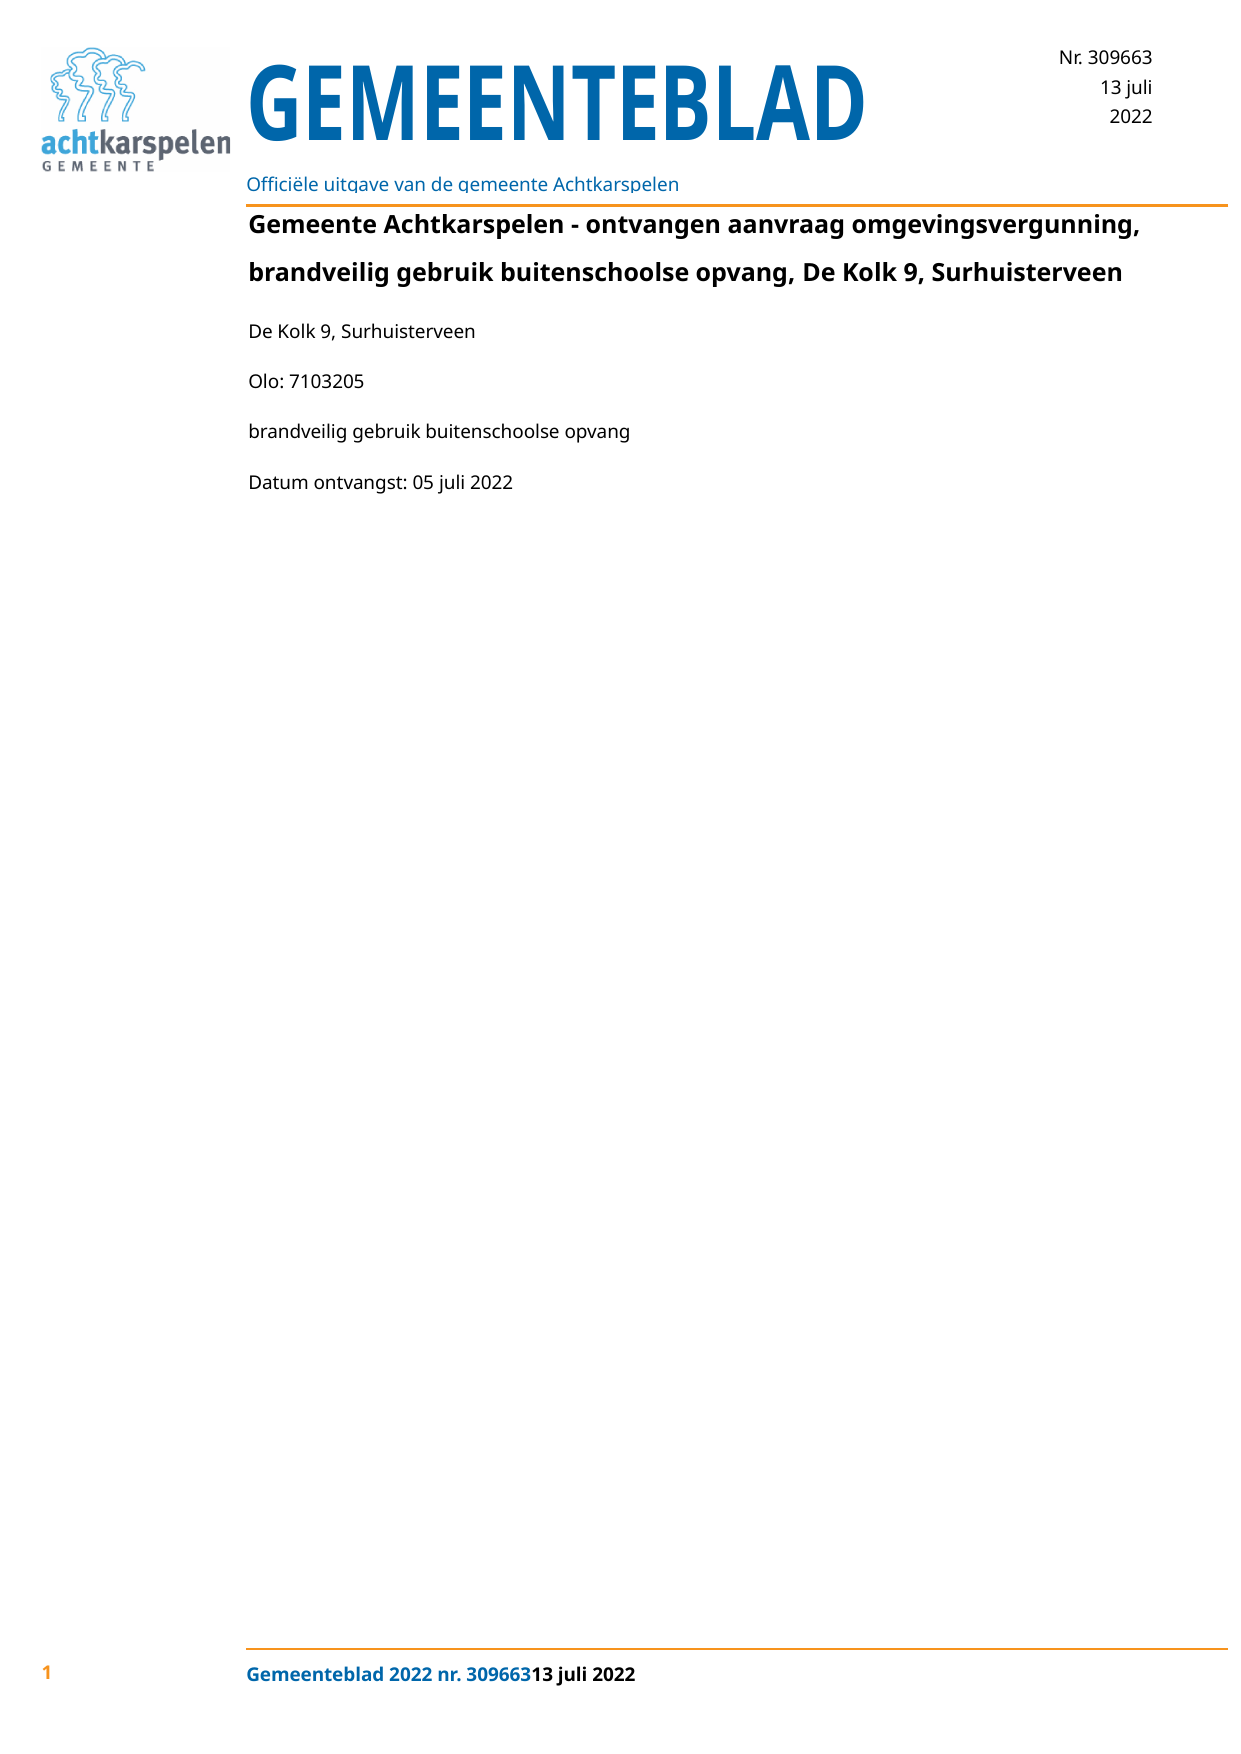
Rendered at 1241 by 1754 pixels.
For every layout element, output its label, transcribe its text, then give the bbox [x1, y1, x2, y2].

text Olo: 7103205 [248, 368, 1152, 394]
text Datum ontvangst: 05 juli 2022 [248, 469, 1152, 495]
text brandveilig gebruik buitenschoolse opvang [248, 419, 1152, 444]
picture [41, 47, 231, 172]
text Gemeente Achtkarspelen - ontvangen aanvraag omgevingsvergunning, brandveilig gebruik buitenschoolse opvang, De Kolk 9, Surhuisterveen [248, 207, 1152, 288]
text De Kolk 9, Surhuisterveen [248, 318, 1152, 344]
